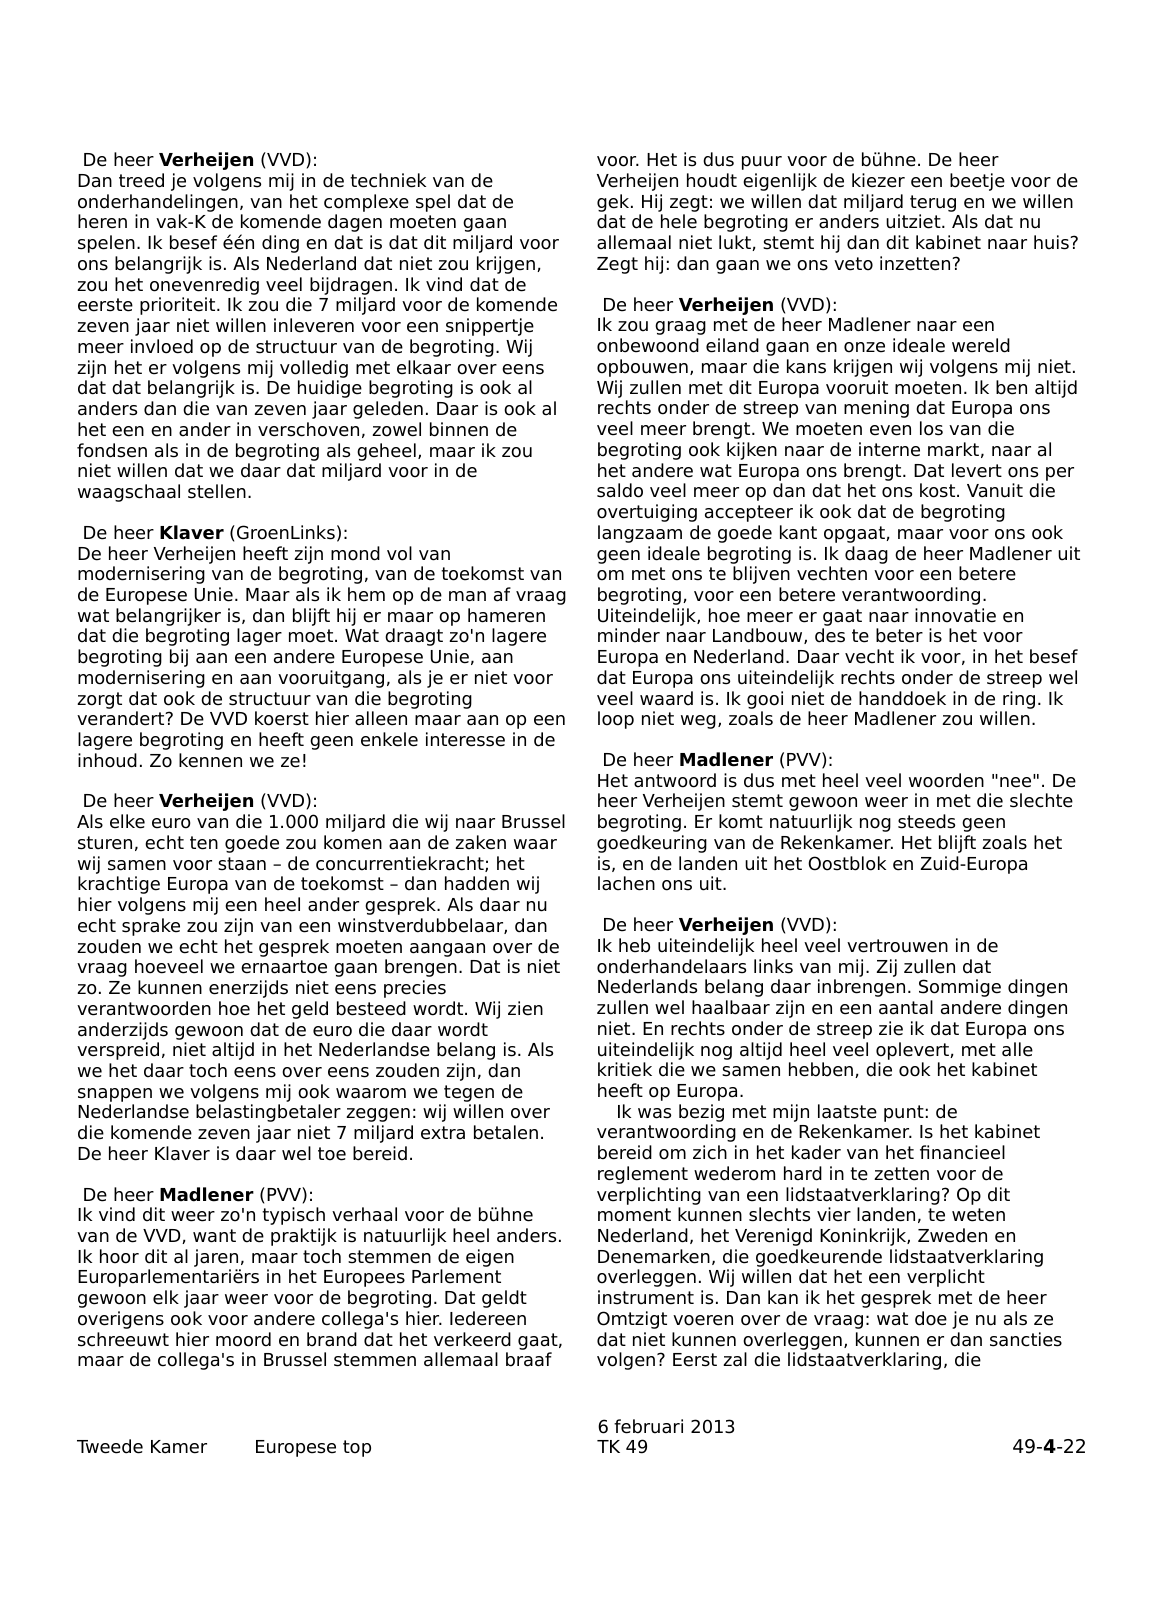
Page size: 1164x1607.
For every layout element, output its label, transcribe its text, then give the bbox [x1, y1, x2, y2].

text De heer Verheijen (VVD): [77, 791, 567, 812]
text voor. Het is dus puur voor de bühne. De heer Verheijen houdt eigenlijk de kiezer een beetje voor de gek. Hij zegt: we willen dat miljard terug en we willen dat de hele begroting er anders uitziet. Als dat nu allemaal niet lukt, stemt hij dan dit kabinet naar huis? Zegt hij: dan gaan we ons veto inzetten? [596, 150, 1087, 274]
text Als elke euro van die 1.000 miljard die wij naar Brussel sturen, echt ten goede zou komen aan de zaken waar wij samen voor staan – de concurrentiekracht; het krachtige Europa van de toekomst – dan hadden wij hier volgens mij een heel ander gesprek. Als daar nu echt sprake zou zijn van een winstverdubbelaar, dan zouden we echt het gesprek moeten aangaan over de vraag hoeveel we ernaartoe gaan brengen. Dat is niet zo. Ze kunnen enerzijds niet eens precies verantwoorden hoe het geld besteed wordt. Wij zien anderzijds gewoon dat de euro die daar wordt verspreid, niet altijd in het Nederlandse belang is. Als we het daar toch eens over eens zouden zijn, dan snappen we volgens mij ook waarom we tegen de Nederlandse belastingbetaler zeggen: wij willen over die komende zeven jaar niet 7 miljard extra betalen. De heer Klaver is daar wel toe bereid. [77, 812, 567, 1164]
text De heer Verheijen (VVD): [596, 294, 1087, 315]
text De heer Klaver (GroenLinks): [77, 523, 567, 543]
text De heer Madlener (PVV): [596, 750, 1087, 771]
text Ik zou graag met de heer Madlener naar een onbewoond eiland gaan en onze ideale wereld opbouwen, maar die kans krijgen wij volgens mij niet. Wij zullen met dit Europa vooruit moeten. Ik ben altijd rechts onder de streep van mening dat Europa ons veel meer brengt. We moeten even los van die begroting ook kijken naar de interne markt, naar al het andere wat Europa ons brengt. Dat levert ons per saldo veel meer op dan dat het ons kost. Vanuit die overtuiging accepteer ik ook dat de begroting langzaam de goede kant opgaat, maar voor ons ook geen ideale begroting is. Ik daag de heer Madlener uit om met ons te blijven vechten voor een betere begroting, voor een betere verantwoording. Uiteindelijk, hoe meer er gaat naar innovatie en minder naar Landbouw, des te beter is het voor Europa en Nederland. Daar vecht ik voor, in het besef dat Europa ons uiteindelijk rechts onder de streep wel veel waard is. Ik gooi niet de handdoek in de ring. Ik loop niet weg, zoals de heer Madlener zou willen. [596, 315, 1087, 730]
text De heer Verheijen (VVD): [596, 915, 1087, 936]
text Ik was bezig met mijn laatste punt: de verantwoording en de Rekenkamer. Is het kabinet bereid om zich in het kader van het financieel reglement wederom hard in te zetten voor de verplichting van een lidstaatverklaring? Op dit moment kunnen slechts vier landen, te weten Nederland, het Verenigd Koninkrijk, Zweden en Denemarken, die goedkeurende lidstaatverklaring overleggen. Wij willen dat het een verplicht instrument is. Dan kan ik het gesprek met de heer Omtzigt voeren over de vraag: wat doe je nu als ze dat niet kunnen overleggen, kunnen er dan sancties volgen? Eerst zal die lidstaatverklaring, die [596, 1102, 1087, 1371]
text De heer Verheijen heeft zijn mond vol van modernisering van de begroting, van de toekomst van de Europese Unie. Maar als ik hem op de man af vraag wat belangrijker is, dan blijft hij er maar op hameren dat die begroting lager moet. Wat draagt zo'n lagere begroting bij aan een andere Europese Unie, aan modernisering en aan vooruitgang, als je er niet voor zorgt dat ook de structuur van die begroting verandert? De VVD koerst hier alleen maar aan op een lagere begroting en heeft geen enkele interesse in de inhoud. Zo kennen we ze! [77, 543, 567, 771]
text De heer Madlener (PVV): [77, 1184, 567, 1205]
text De heer Verheijen (VVD): [77, 150, 567, 171]
text Het antwoord is dus met heel veel woorden "nee". De heer Verheijen stemt gewoon weer in met die slechte begroting. Er komt natuurlijk nog steeds geen goedkeuring van de Rekenkamer. Het blijft zoals het is, en de landen uit het Oostblok en Zuid-Europa lachen ons uit. [596, 771, 1087, 895]
text Dan treed je volgens mij in de techniek van de onderhandelingen, van het complexe spel dat de heren in vak-K de komende dagen moeten gaan spelen. Ik besef één ding en dat is dat dit miljard voor ons belangrijk is. Als Nederland dat niet zou krijgen, zou het onevenredig veel bijdragen. Ik vind dat de eerste prioriteit. Ik zou die 7 miljard voor de komende zeven jaar niet willen inleveren voor een snippertje meer invloed op de structuur van de begroting. Wij zijn het er volgens mij volledig met elkaar over eens dat dat belangrijk is. De huidige begroting is ook al anders dan die van zeven jaar geleden. Daar is ook al het een en ander in verschoven, zowel binnen de fondsen als in de begroting als geheel, maar ik zou niet willen dat we daar dat miljard voor in de waagschaal stellen. [77, 171, 567, 503]
text Ik vind dit weer zo'n typisch verhaal voor de bühne van de VVD, want de praktijk is natuurlijk heel anders. Ik hoor dit al jaren, maar toch stemmen de eigen Europarlementariërs in het Europees Parlement gewoon elk jaar weer voor de begroting. Dat geldt overigens ook voor andere collega's hier. Iedereen schreeuwt hier moord en brand dat het verkeerd gaat, maar de collega's in Brussel stemmen allemaal braaf [77, 1205, 567, 1371]
text Ik heb uiteindelijk heel veel vertrouwen in de onderhandelaars links van mij. Zij zullen dat Nederlands belang daar inbrengen. Sommige dingen zullen wel haalbaar zijn en een aantal andere dingen niet. En rechts onder de streep zie ik dat Europa ons uiteindelijk nog altijd heel veel oplevert, met alle kritiek die we samen hebben, die ook het kabinet heeft op Europa. [596, 936, 1087, 1102]
